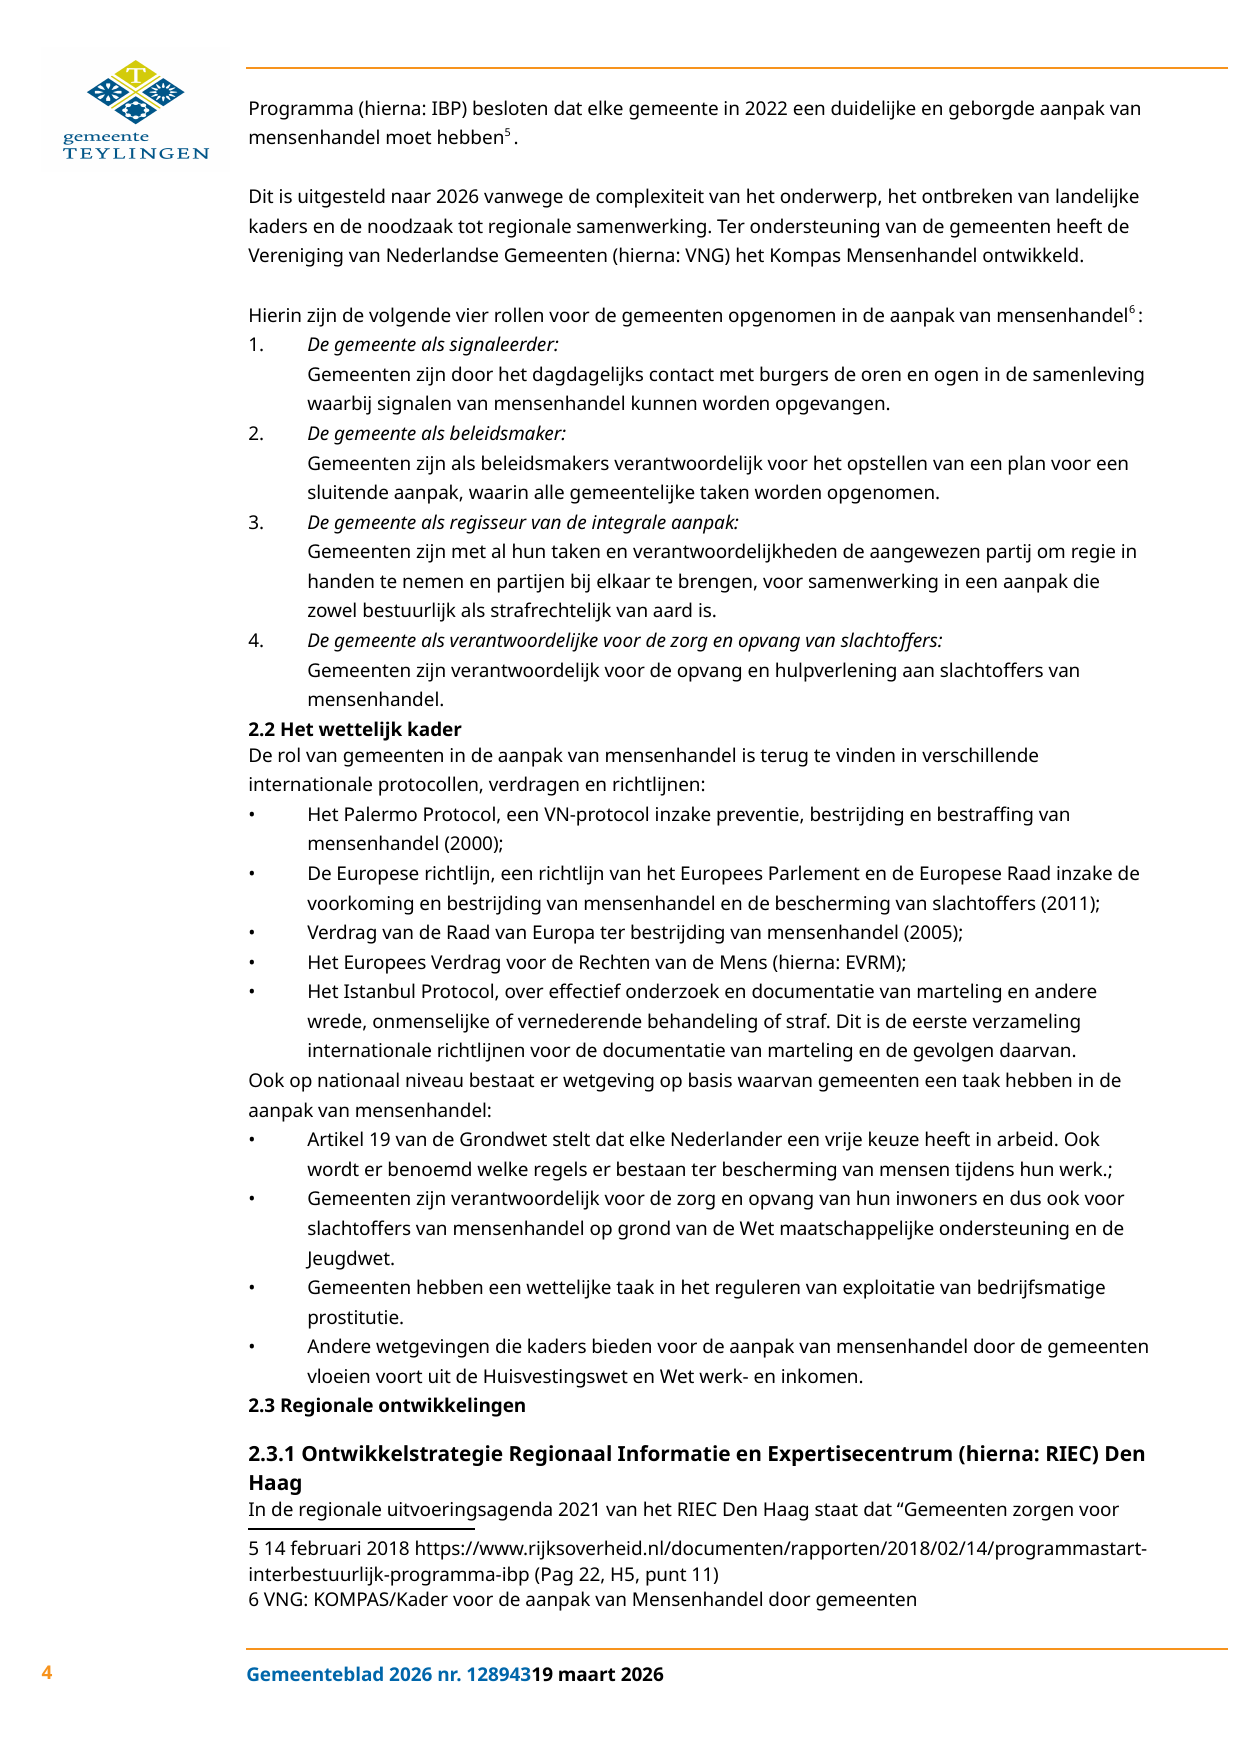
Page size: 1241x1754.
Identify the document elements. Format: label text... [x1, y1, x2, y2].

list De Europese richtlijn, een richtlijn van het Europees Parlement en de Europese Raad inzake de voorkoming en bestrijding van mensenhandel en de bescherming van slachtoffers (2011); [248, 860, 1152, 915]
list Gemeenten hebben een wettelijke taak in het reguleren van exploitatie van bedrijfsmatige prostitutie. [248, 1274, 1152, 1329]
list Het Palermo Protocol, een VN-protocol inzake preventie, bestrijding en bestraffing van mensenhandel (2000); [248, 801, 1152, 856]
list Het Istanbul Protocol, over effectief onderzoek en documentatie van marteling en andere wrede, onmenselijke of vernederende behandeling of straf. Dit is de eerste verzameling internationale richtlijnen voor de documentatie van marteling en de gevolgen daarvan. [248, 978, 1152, 1063]
list Gemeenten zijn verantwoordelijk voor de opvang en hulpverlening aan slachtoffers van mensenhandel. [248, 657, 1152, 712]
text 2.3.1 Ontwikkelstrategie Regionaal Informatie en Expertisecentrum (hierna: RIEC) Den Haag [248, 1439, 1152, 1496]
text Dit is uitgesteld naar 2026 vanwege de complexiteit van het onderwerp, het ontbreken van landelijke kaders en de noodzaak tot regionale samenwerking. Ter ondersteuning van de gemeenten heeft de Vereniging van Nederlandse Gemeenten (hierna: VNG) het Kompas Mensenhandel ontwikkeld. [248, 183, 1152, 268]
list De gemeente als beleidsmaker: [248, 420, 1152, 446]
list Verdrag van de Raad van Europa ter bestrijding van mensenhandel (2005); [248, 919, 1152, 945]
list De gemeente als signaleerder: [248, 331, 1152, 357]
text 14 februari 2018 https://www.rijksoverheid.nl/documenten/rapporten/2018/02/14/programmastart-interbestuurlijk-programma-ibp (Pag 22, H5, punt 11) [248, 1535, 1152, 1586]
text In de regionale uitvoeringsagenda 2021 van het RIEC Den Haag staat dat “Gemeenten zorgen voor [248, 1496, 1152, 1522]
list Gemeenten zijn met al hun taken en verantwoordelijkheden de aangewezen partij om regie in handen te nemen en partijen bij elkaar te brengen, voor samenwerking in een aanpak die zowel bestuurlijk als strafrechtelijk van aard is. [248, 538, 1152, 623]
text Programma (hierna: IBP) besloten dat elke gemeente in 2022 een duidelijke en geborgde aanpak van mensenhandel moet hebben. [248, 95, 1152, 150]
text 2.2 Het wettelijk kader [248, 716, 1152, 742]
list Gemeenten zijn als beleidsmakers verantwoordelijk voor het opstellen van een plan voor een sluitende aanpak, waarin alle gemeentelijke taken worden opgenomen. [248, 450, 1152, 505]
text VNG: KOMPAS/Kader voor de aanpak van Mensenhandel door gemeenten [248, 1586, 1152, 1612]
list Gemeenten zijn verantwoordelijk voor de zorg en opvang van hun inwoners en dus ook voor slachtoffers van mensenhandel op grond van de Wet maatschappelijke ondersteuning en de Jeugdwet. [248, 1186, 1152, 1270]
list De gemeente als verantwoordelijke voor de zorg en opvang van slachtoffers: [248, 627, 1152, 653]
list Artikel 19 van de Grondwet stelt dat elke Nederlander een vrije keuze heeft in arbeid. Ook wordt er benoemd welke regels er bestaan ter bescherming van mensen tijdens hun werk.; [248, 1126, 1152, 1182]
list De gemeente als regisseur van de integrale aanpak: [248, 509, 1152, 535]
text Ook op nationaal niveau bestaat er wetgeving op basis waarvan gemeenten een taak hebben in de aanpak van mensenhandel: [248, 1067, 1152, 1122]
text Hierin zijn de volgende vier rollen voor de gemeenten opgenomen in de aanpak van mensenhandel: [248, 302, 1152, 328]
list Het Europees Verdrag voor de Rechten van de Mens (hierna: EVRM); [248, 949, 1152, 974]
text 2.3 Regionale ontwikkelingen [248, 1393, 1152, 1418]
picture [41, 47, 231, 172]
list Andere wetgevingen die kaders bieden voor de aanpak van mensenhandel door de gemeenten vloeien voort uit de Huisvestingswet en Wet werk- en inkomen. [248, 1333, 1152, 1389]
list Gemeenten zijn door het dagdagelijks contact met burgers de oren en ogen in de samenleving waarbij signalen van mensenhandel kunnen worden opgevangen. [248, 361, 1152, 416]
text De rol van gemeenten in de aanpak van mensenhandel is terug te vinden in verschillende internationale protocollen, verdragen en richtlijnen: [248, 742, 1152, 797]
